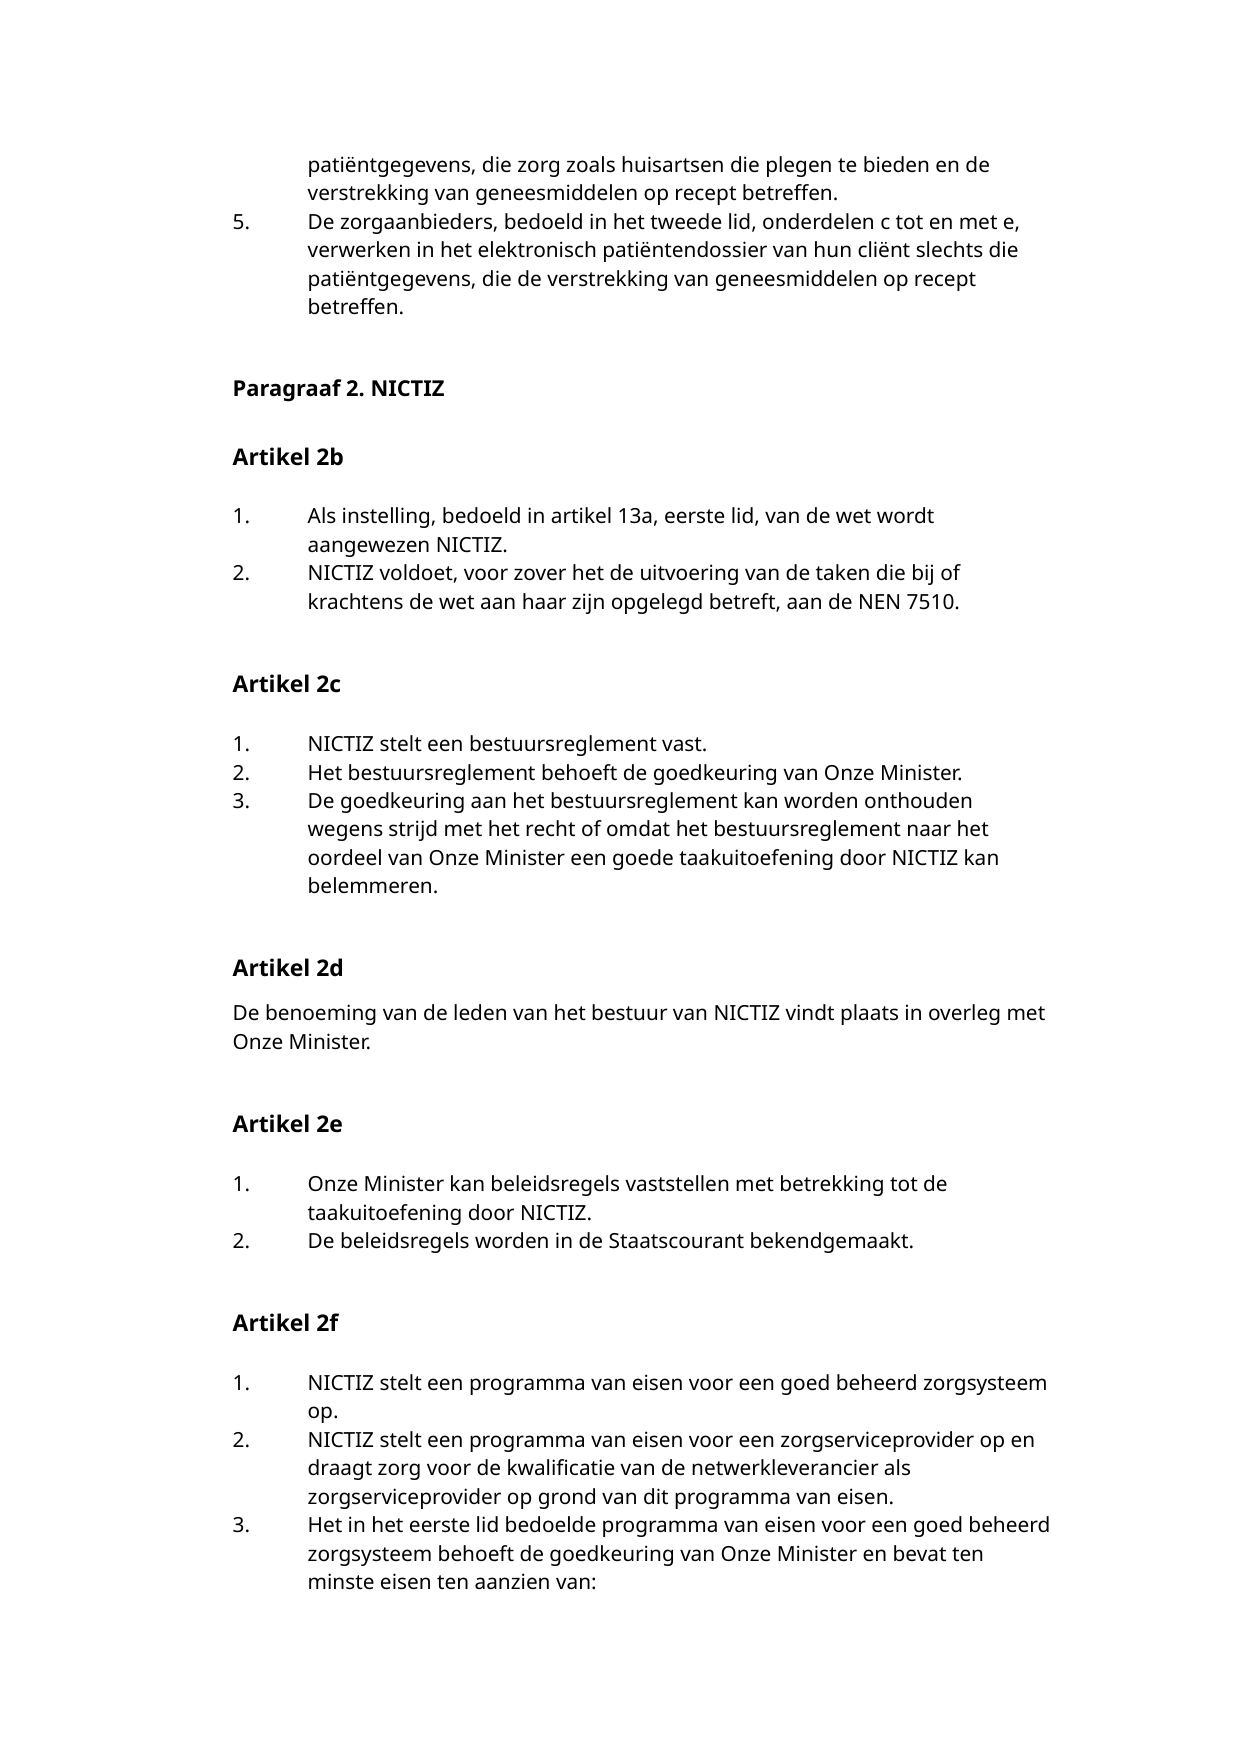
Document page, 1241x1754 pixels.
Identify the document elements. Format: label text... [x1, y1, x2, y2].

list NICTIZ stelt een bestuursreglement vast. [232, 729, 1053, 758]
list Onze Minister kan beleidsregels vaststellen met betrekking tot de taakuitoefening door NICTIZ. [232, 1169, 1053, 1226]
list Als instelling, bedoeld in artikel 13a, eerste lid, van de wet wordt aangewezen NICTIZ. [232, 502, 1053, 558]
subtitle Paragraaf 2. NICTIZ [232, 373, 1053, 403]
list Het in het eerste lid bedoelde programma van eisen voor een goed beheerd zorgsysteem behoeft de goedkeuring van Onze Minister en bevat ten minste eisen ten aanzien van: [232, 1510, 1053, 1596]
list De beleidsregels worden in de Staatscourant bekendgemaakt. [232, 1226, 1053, 1254]
subtitle Artikel 2d [232, 952, 1053, 983]
text De benoeming van de leden van het bestuur van NICTIZ vindt plaats in overleg met Onze Minister. [232, 998, 1053, 1055]
list De zorgaanbieders, bedoeld in het tweede lid, onderdelen c tot en met e, verwerken in het elektronisch patiëntendossier van hun cliënt slechts die patiëntgegevens, die de verstrekking van geneesmiddelen op recept betreffen. [232, 207, 1053, 321]
list Het bestuursreglement behoeft de goedkeuring van Onze Minister. [232, 758, 1053, 786]
subtitle Artikel 2e [232, 1108, 1053, 1139]
subtitle Artikel 2b [232, 440, 1053, 472]
subtitle Artikel 2f [232, 1307, 1053, 1338]
list patiëntgegevens, die zorg zoals huisartsen die plegen te bieden en de verstrekking van geneesmiddelen op recept betreffen. [232, 150, 1053, 207]
list NICTIZ stelt een programma van eisen voor een zorgserviceprovider op en draagt zorg voor de kwalificatie van de netwerkleverancier als zorgserviceprovider op grond van dit programma van eisen. [232, 1425, 1053, 1510]
list De goedkeuring aan het bestuursreglement kan worden onthouden wegens strijd met het recht of omdat het bestuursreglement naar het oordeel van Onze Minister een goede taakuitoefening door NICTIZ kan belemmeren. [232, 786, 1053, 900]
subtitle Artikel 2c [232, 668, 1053, 699]
list NICTIZ voldoet, voor zover het de uitvoering van de taken die bij of krachtens de wet aan haar zijn opgelegd betreft, aan de NEN 7510. [232, 558, 1053, 615]
list NICTIZ stelt een programma van eisen voor een goed beheerd zorgsysteem op. [232, 1368, 1053, 1425]
